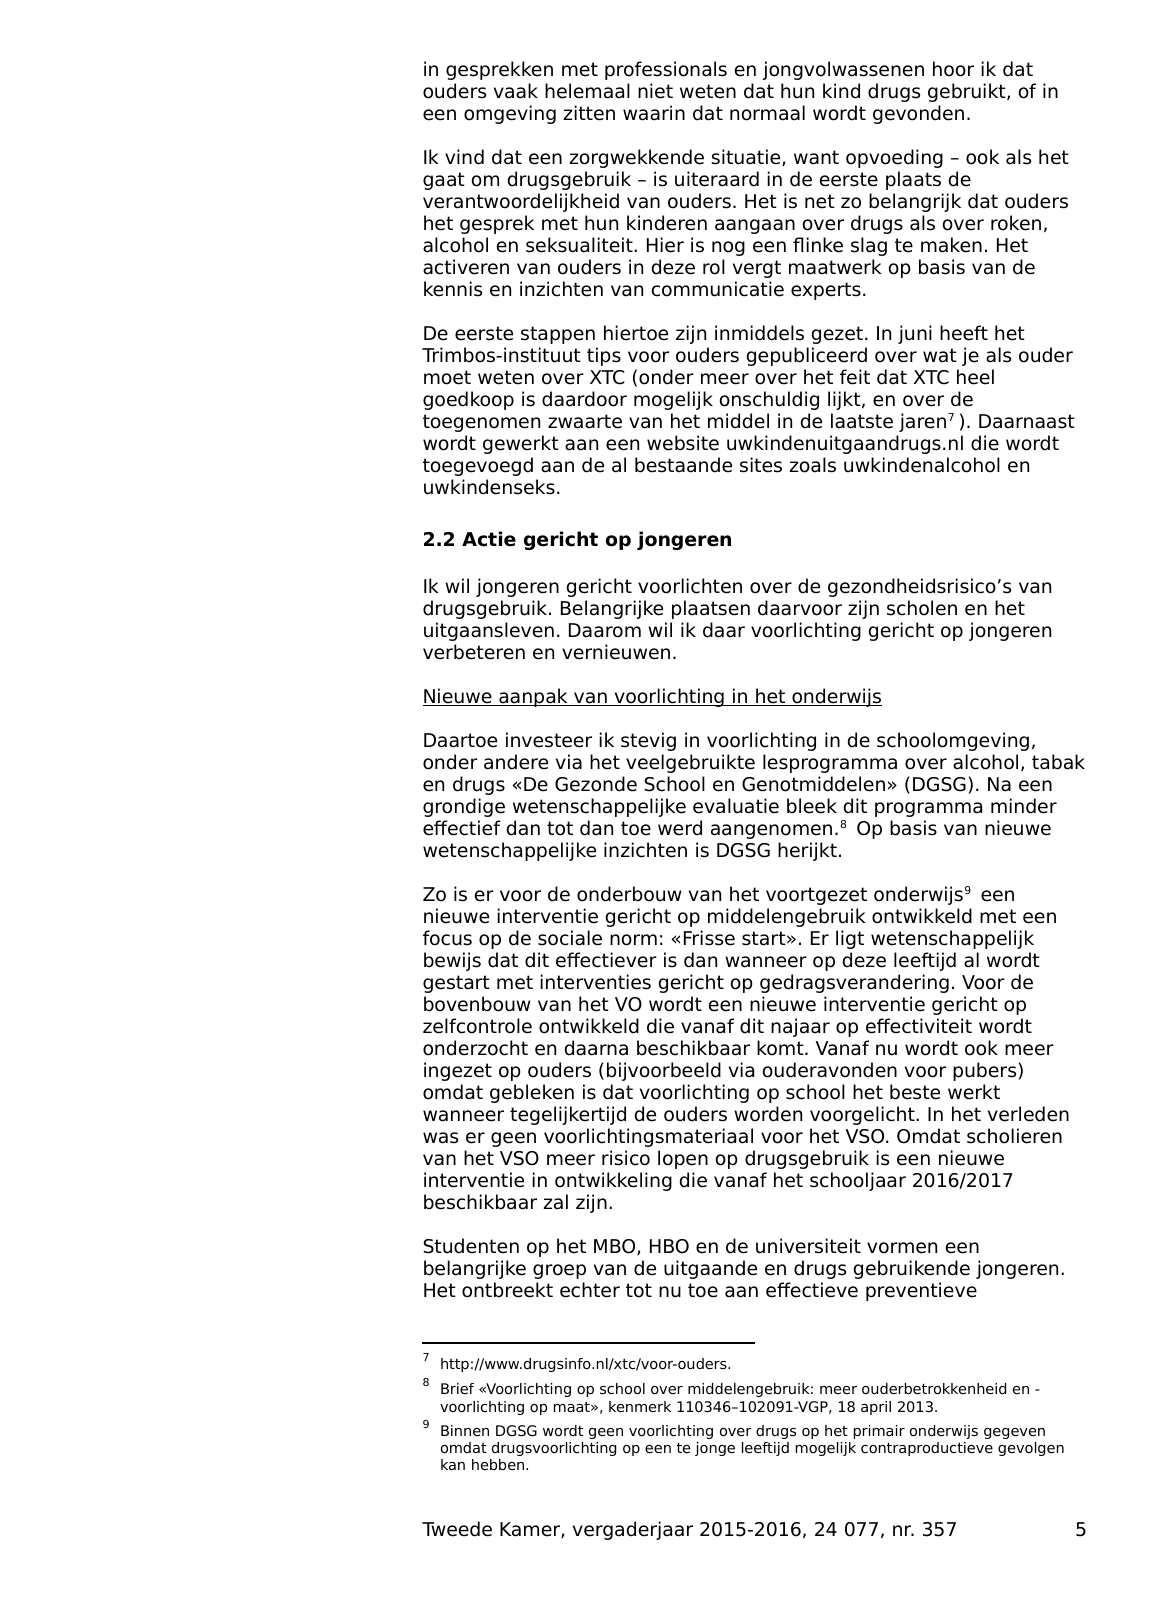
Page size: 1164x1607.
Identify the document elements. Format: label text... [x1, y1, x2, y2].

text Ik wil jongeren gericht voorlichten over de gezondheidsrisico’s van drugsgebruik. Belangrijke plaatsen daarvoor zijn scholen en het uitgaansleven. Daarom wil ik daar voorlichting gericht op jongeren verbeteren en vernieuwen. [422, 576, 1087, 664]
text De eerste stappen hiertoe zijn inmiddels gezet. In juni heeft het Trimbos-instituut tips voor ouders gepubliceerd over wat je als ouder moet weten over XTC (onder meer over het feit dat XTC heel goedkoop is daardoor mogelijk onschuldig lijkt, en over de toegenomen zwaarte van het middel in de laatste jaren). Daarnaast wordt gewerkt aan een website uwkindenuitgaandrugs.nl die wordt toegevoegd aan de al bestaande sites zoals uwkindenalcohol en uwkindenseks. [422, 323, 1087, 499]
text Brief «Voorlichting op school over middelengebruik: meer ouderbetrokkenheid en -voorlichting op maat», kenmerk 110346–102091-VGP, 18 april 2013. [422, 1377, 1087, 1416]
text in gesprekken met professionals en jongvolwassenen hoor ik dat ouders vaak helemaal niet weten dat hun kind drugs gebruikt, of in een omgeving zitten waarin dat normaal wordt gevonden. [422, 59, 1087, 125]
subtitle Nieuwe aanpak van voorlichting in het onderwijs [422, 686, 1087, 708]
text http://www.drugsinfo.nl/xtc/voor-ouders. [422, 1352, 1087, 1374]
text Studenten op het MBO, HBO en de universiteit vormen een belangrijke groep van de uitgaande en drugs gebruikende jongeren. Het ontbreekt echter tot nu toe aan effectieve preventieve [422, 1236, 1087, 1302]
text Ik vind dat een zorgwekkende situatie, want opvoeding – ook als het gaat om drugsgebruik – is uiteraard in de eerste plaats de verantwoordelijkheid van ouders. Het is net zo belangrijk dat ouders het gesprek met hun kinderen aangaan over drugs als over roken, alcohol en seksualiteit. Hier is nog een flinke slag te maken. Het activeren van ouders in deze rol vergt maatwerk op basis van de kennis en inzichten van communicatie experts. [422, 147, 1087, 301]
text Binnen DGSG wordt geen voorlichting over drugs op het primair onderwijs gegeven omdat drugsvoorlichting op een te jonge leeftijd mogelijk contraproductieve gevolgen kan hebben. [422, 1418, 1087, 1474]
text Zo is er voor de onderbouw van het voortgezet onderwijs een nieuwe interventie gericht op middelengebruik ontwikkeld met een focus op de sociale norm: «Frisse start». Er ligt wetenschappelijk bewijs dat dit effectiever is dan wanneer op deze leeftijd al wordt gestart met interventies gericht op gedragsverandering. Voor de bovenbouw van het VO wordt een nieuwe interventie gericht op zelfcontrole ontwikkeld die vanaf dit najaar op effectiviteit wordt onderzocht en daarna beschikbaar komt. Vanaf nu wordt ook meer ingezet op ouders (bijvoorbeeld via ouderavonden voor pubers) omdat gebleken is dat voorlichting op school het beste werkt wanneer tegelijkertijd de ouders worden voorgelicht. In het verleden was er geen voorlichtingsmateriaal voor het VSO. Omdat scholieren van het VSO meer risico lopen op drugsgebruik is een nieuwe interventie in ontwikkeling die vanaf het schooljaar 2016/2017 beschikbaar zal zijn. [422, 884, 1087, 1214]
text Daartoe investeer ik stevig in voorlichting in de schoolomgeving, onder andere via het veelgebruikte lesprogramma over alcohol, tabak en drugs «De Gezonde School en Genotmiddelen» (DGSG). Na een grondige wetenschappelijke evaluatie bleek dit programma minder effectief dan tot dan toe werd aangenomen. Op basis van nieuwe wetenschappelijke inzichten is DGSG herijkt. [422, 730, 1087, 862]
subtitle 2.2 Actie gericht op jongeren [422, 529, 1087, 551]
